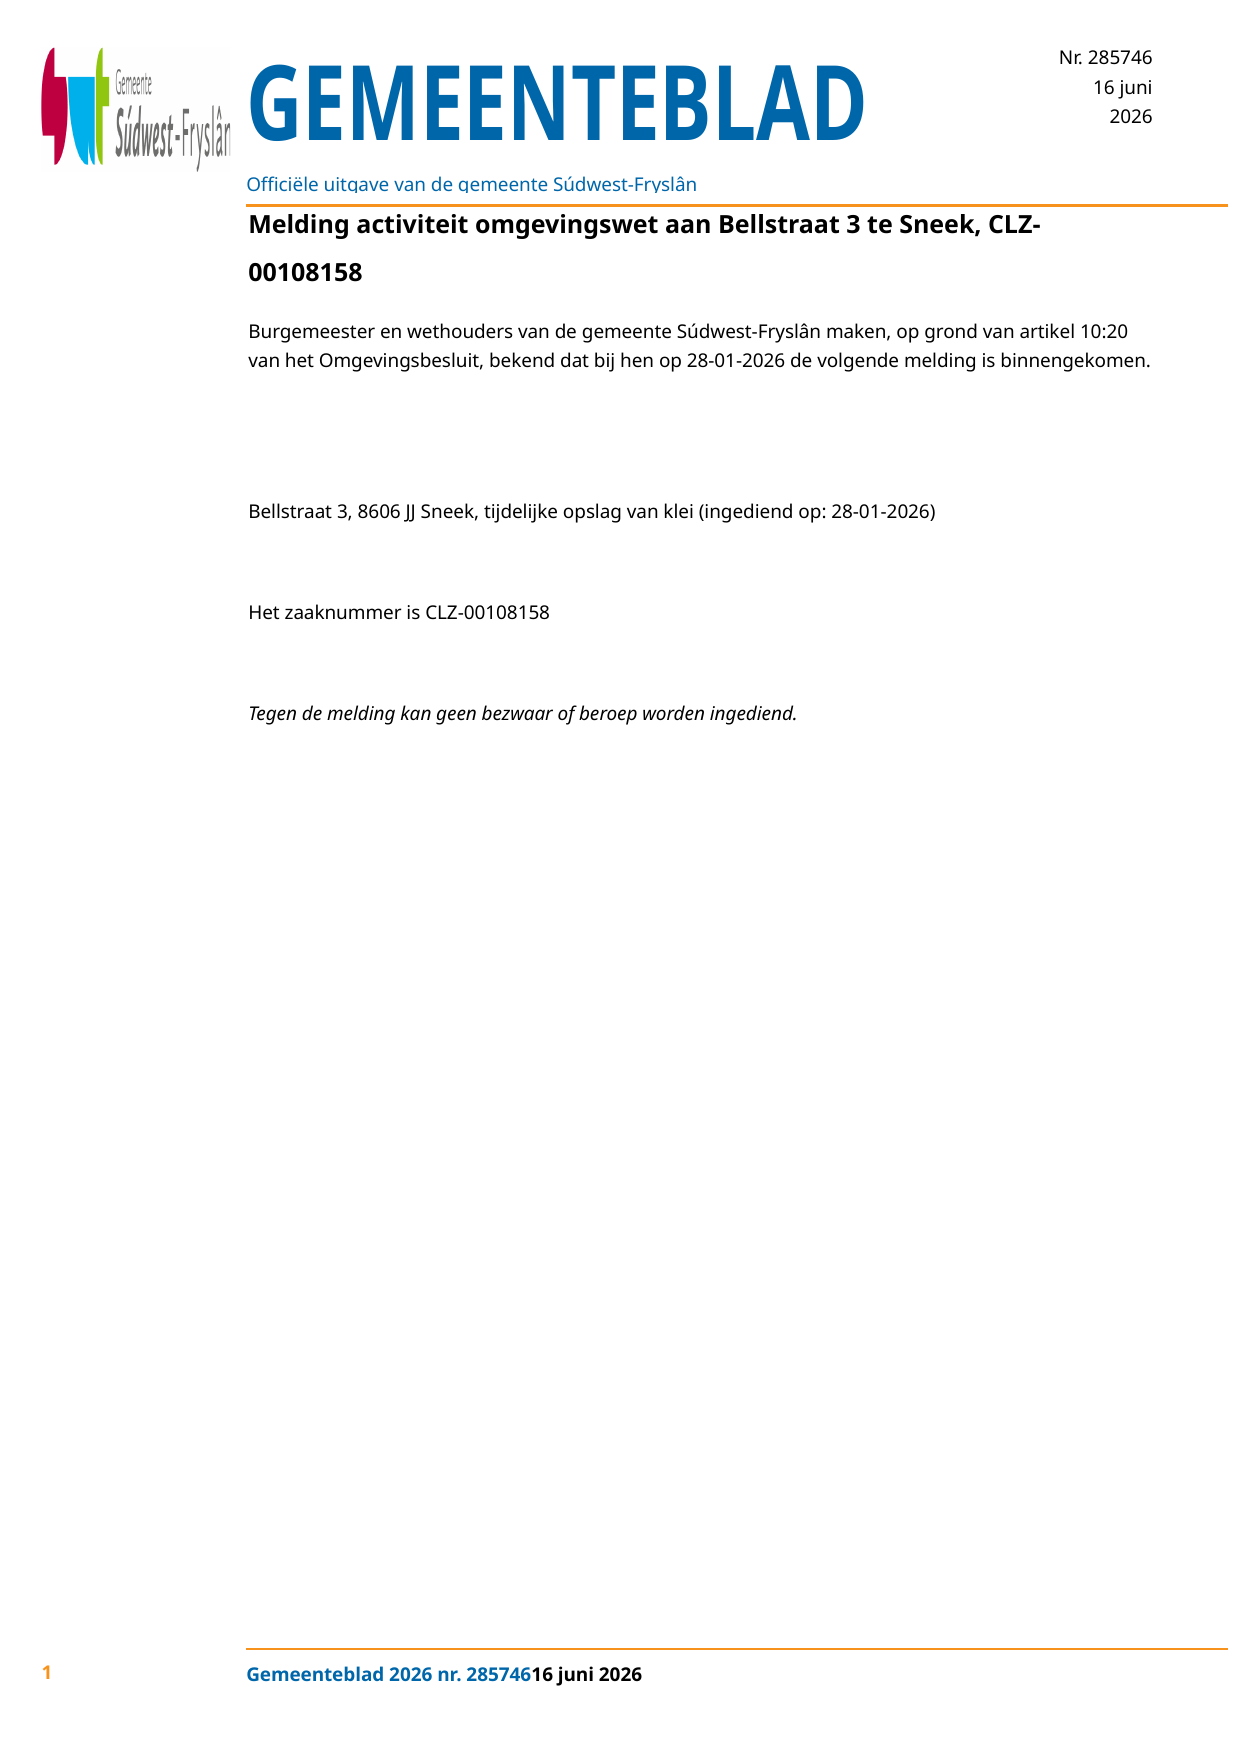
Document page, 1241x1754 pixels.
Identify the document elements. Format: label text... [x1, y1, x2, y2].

text Burgemeester en wethouders van de gemeente Súdwest-Fryslân maken, op grond van artikel 10:20 van het Omgevingsbesluit, bekend dat bij hen op 28-01-2026 de volgende melding is binnengekomen. [248, 318, 1152, 373]
text Bellstraat 3, 8606 JJ Sneek, tijdelijke opslag van klei (ingediend op: 28-01-2026) [248, 499, 1152, 524]
picture [41, 47, 231, 172]
text Tegen de melding kan geen bezwaar of beroep worden ingediend. [248, 700, 1152, 726]
text Het zaaknummer is CLZ-00108158 [248, 599, 1152, 625]
text Melding activiteit omgevingswet aan Bellstraat 3 te Sneek, CLZ-00108158 [248, 207, 1152, 288]
